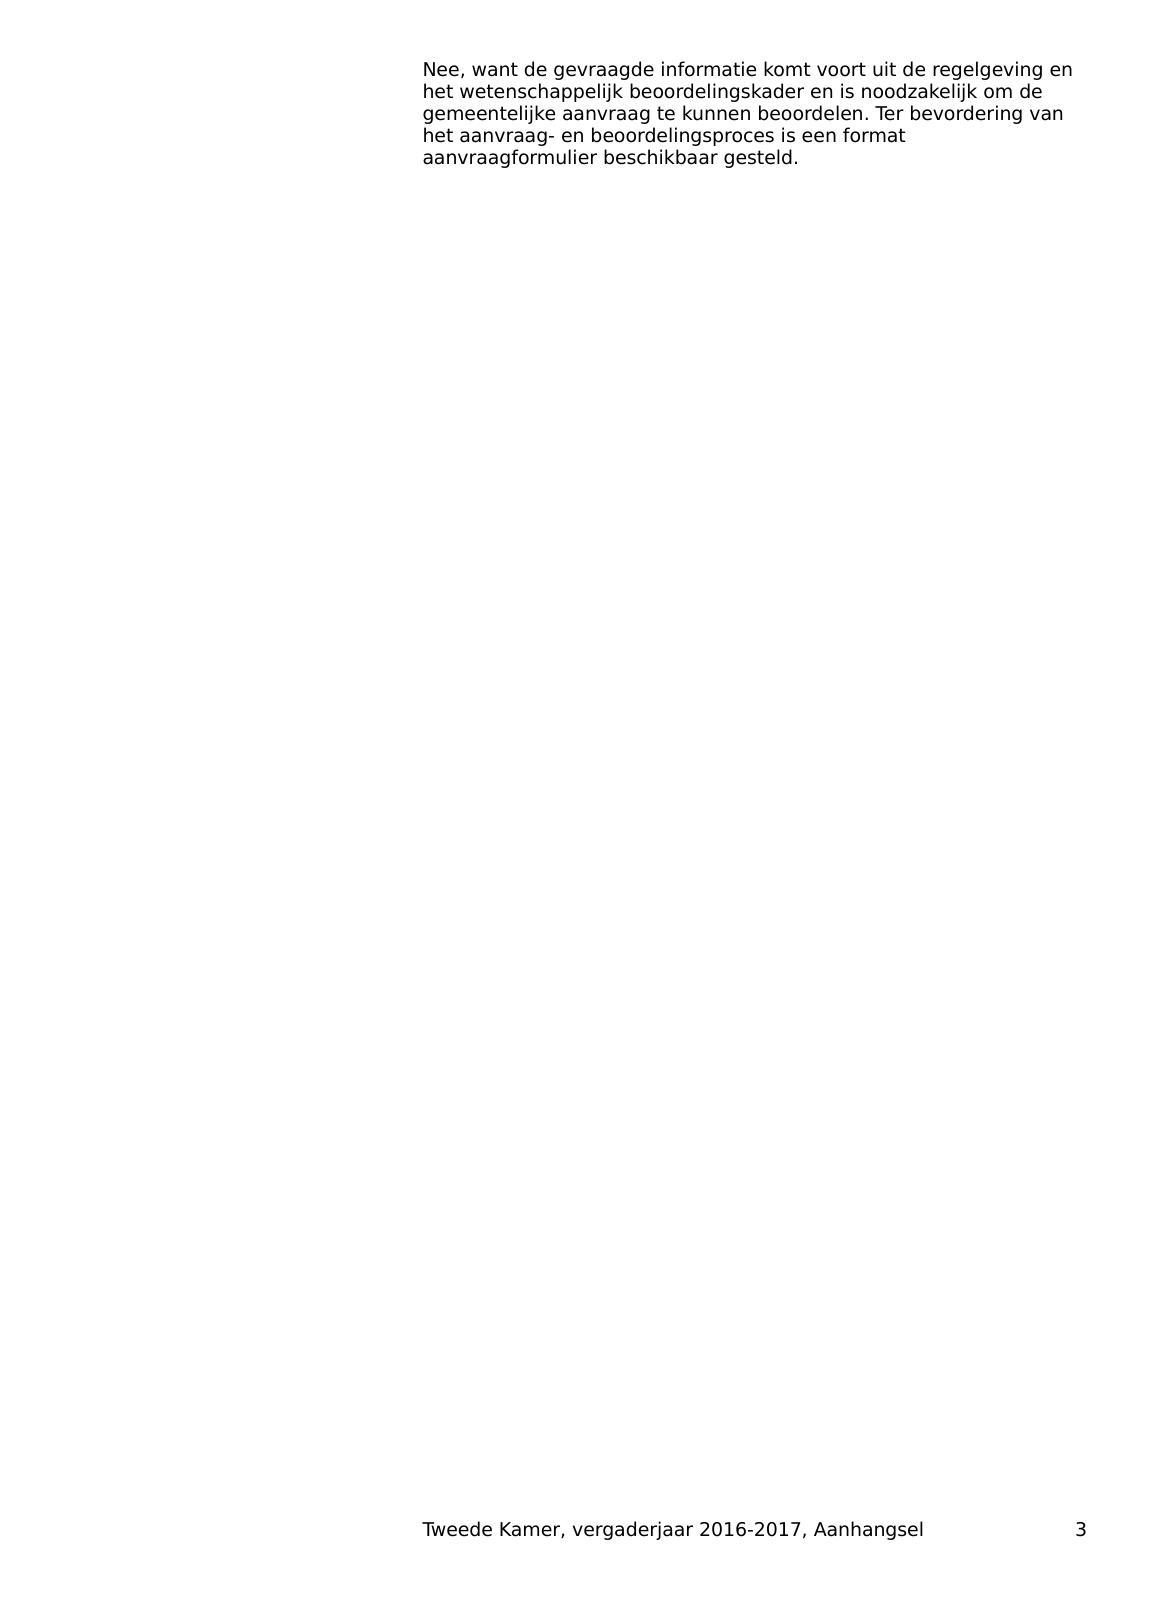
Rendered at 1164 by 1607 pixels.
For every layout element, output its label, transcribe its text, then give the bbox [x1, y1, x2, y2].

text Nee, want de gevraagde informatie komt voort uit de regelgeving en het wetenschappelijk beoordelingskader en is noodzakelijk om de gemeentelijke aanvraag te kunnen beoordelen. Ter bevordering van het aanvraag- en beoordelingsproces is een format aanvraagformulier beschikbaar gesteld. [422, 59, 1087, 169]
